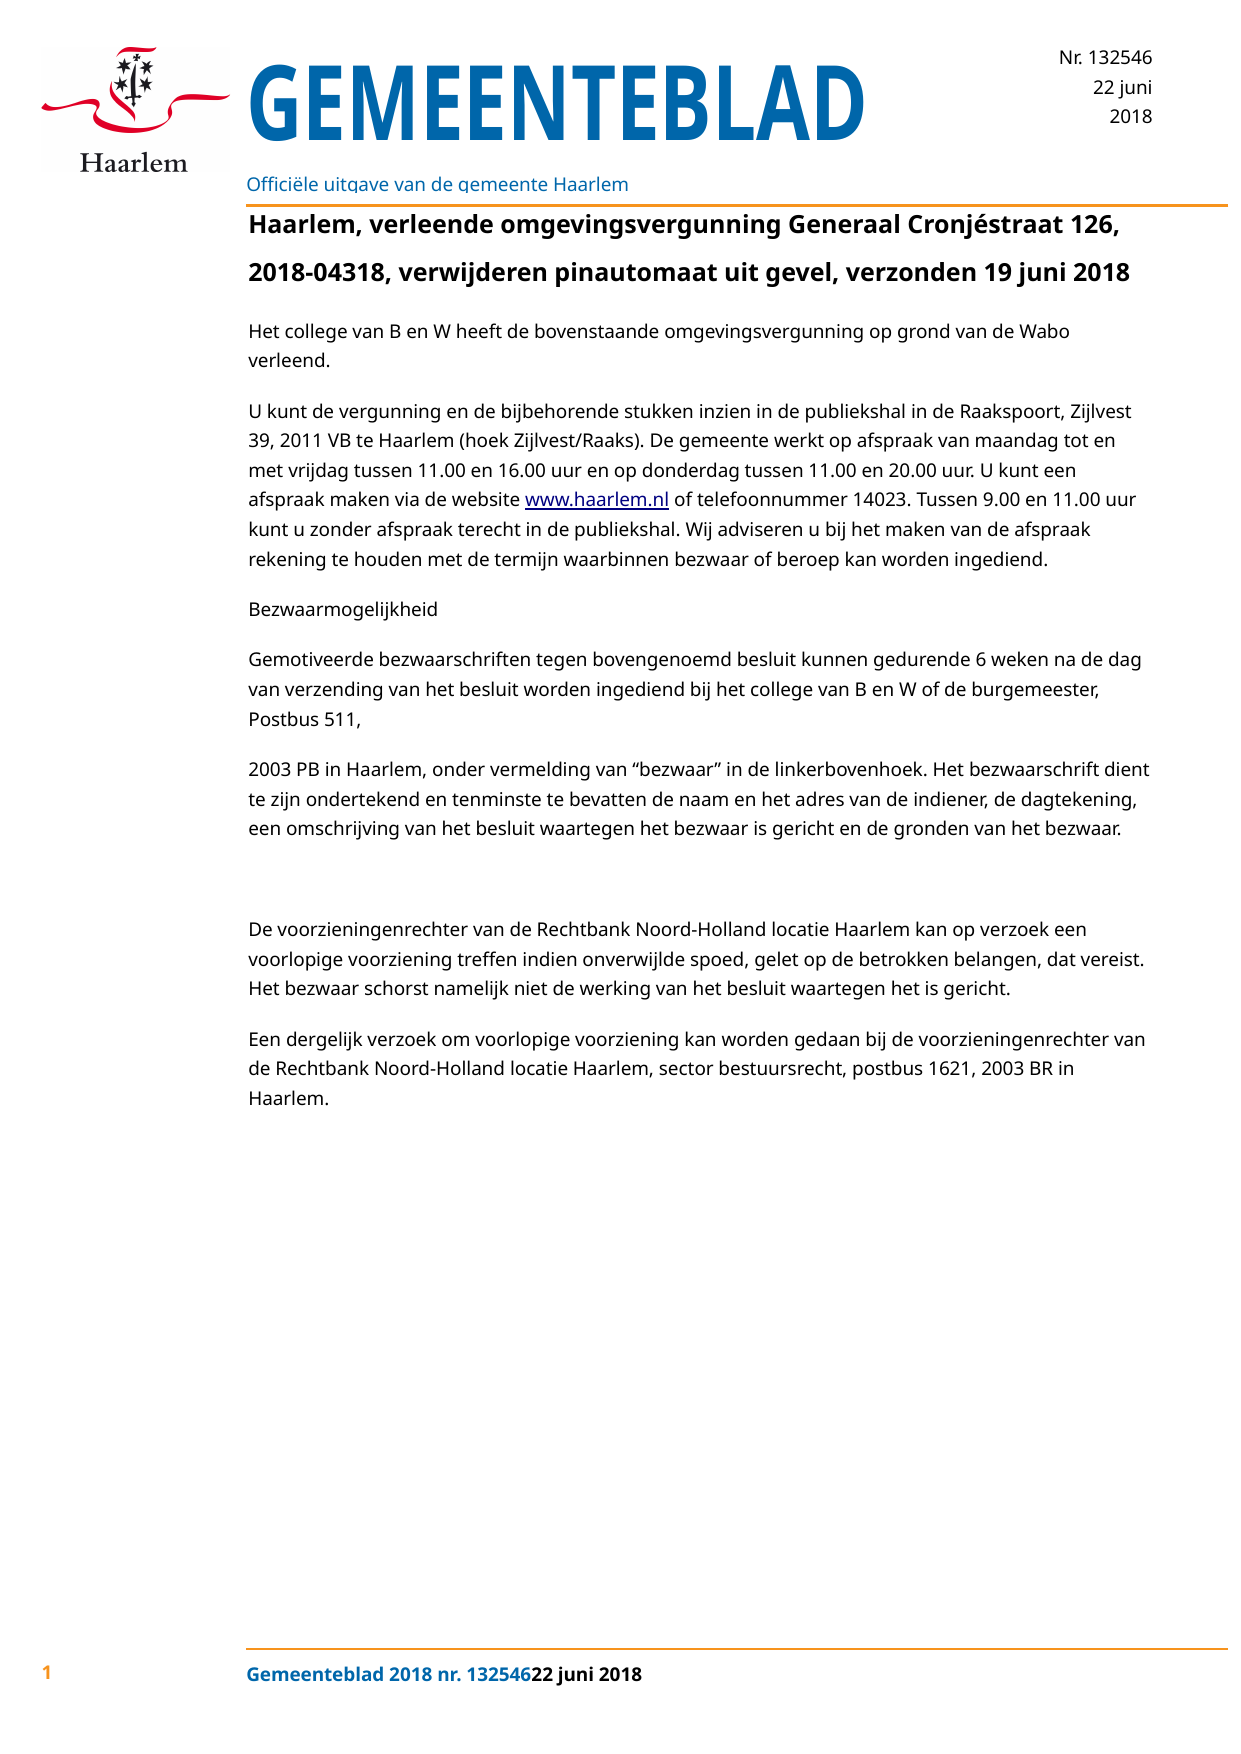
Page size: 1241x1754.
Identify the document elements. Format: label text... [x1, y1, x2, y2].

text Haarlem, verleende omgevingsvergunning Generaal Cronjéstraat 126, 2018-04318, verwijderen pinautomaat uit gevel, verzonden 19 juni 2018 [248, 207, 1152, 288]
picture [41, 47, 231, 172]
text Het college van B en W heeft de bovenstaande omgevingsvergunning op grond van de Wabo verleend. [248, 318, 1152, 373]
text Gemotiveerde bezwaarschriften tegen bovengenoemd besluit kunnen gedurende 6 weken na de dag van verzending van het besluit worden ingediend bij het college van B en W of de burgemeester, Postbus 511, [248, 647, 1152, 732]
text Een dergelijk verzoek om voorlopige voorziening kan worden gedaan bij de voorzieningenrechter van de Rechtbank Noord-Holland locatie Haarlem, sector bestuursrecht, postbus 1621, 2003 BR in Haarlem. [248, 1026, 1152, 1111]
text U kunt de vergunning en de bijbehorende stukken inzien in de publiekshal in de Raakspoort, Zijlvest 39, 2011 VB te Haarlem (hoek Zijlvest/Raaks). De gemeente werkt op afspraak van maandag tot en met vrijdag tussen 11.00 en 16.00 uur en op donderdag tussen 11.00 en 20.00 uur. U kunt een afspraak maken via de website www.haarlem.nl of telefoonnummer 14023. Tussen 9.00 en 11.00 uur kunt u zonder afspraak terecht in de publiekshal. Wij adviseren u bij het maken van de afspraak rekening te houden met de termijn waarbinnen bezwaar of beroep kan worden ingediend. [248, 398, 1152, 572]
text Bezwaarmogelijkheid [248, 596, 1152, 622]
text 2003 PB in Haarlem, onder vermelding van “bezwaar” in de linkerbovenhoek. Het bezwaarschrift dient te zijn ondertekend en tenminste te bevatten de naam en het adres van de indiener, de dagtekening, een omschrijving van het besluit waartegen het bezwaar is gericht en de gronden van het bezwaar. [248, 756, 1152, 841]
text De voorzieningenrechter van de Rechtbank Noord-Holland locatie Haarlem kan op verzoek een voorlopige voorziening treffen indien onverwijlde spoed, gelet op de betrokken belangen, dat vereist. Het bezwaar schorst namelijk niet de werking van het besluit waartegen het is gericht. [248, 916, 1152, 1001]
